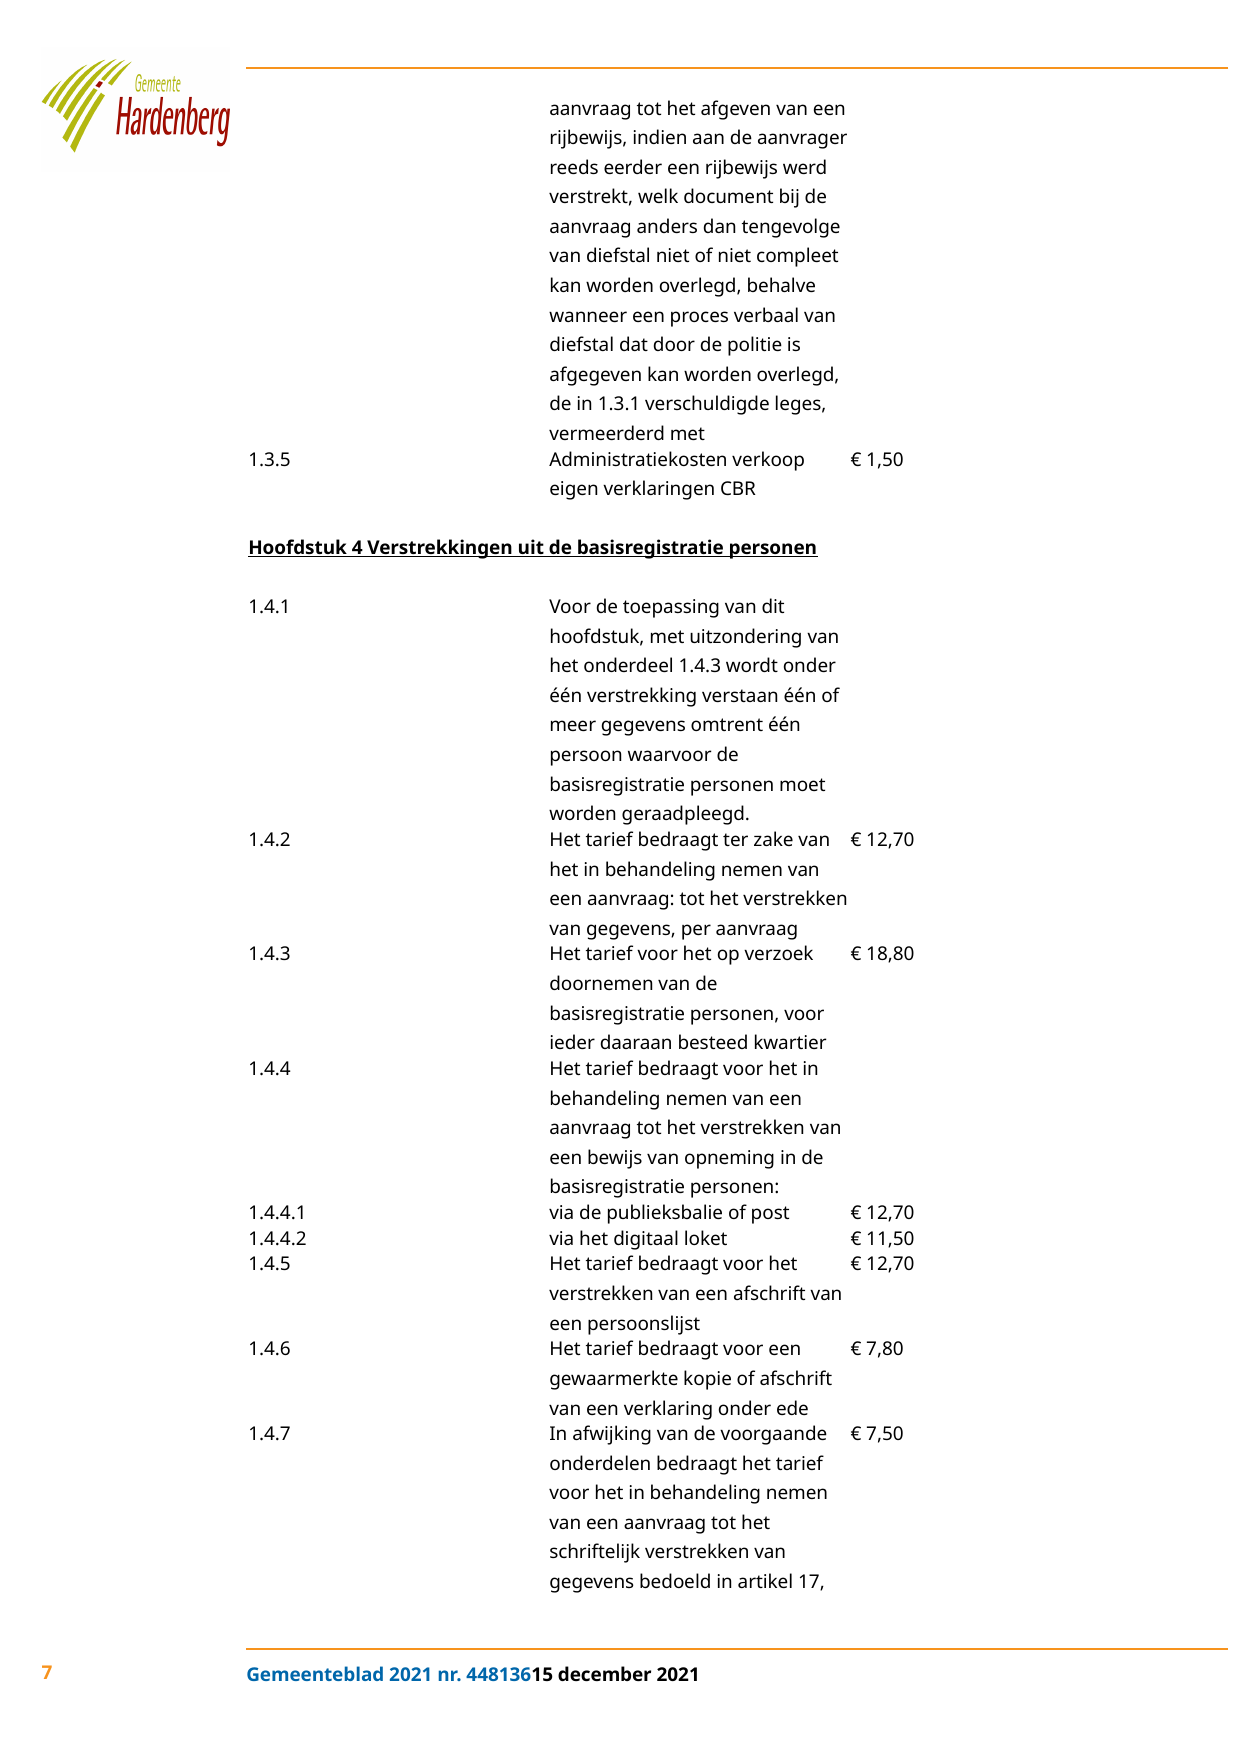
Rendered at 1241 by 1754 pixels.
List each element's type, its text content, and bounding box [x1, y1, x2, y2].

table_cell 1.4.2 [248, 826, 549, 941]
table_cell [850, 1055, 1152, 1199]
table_cell Het tarief bedraagt ter zake van het in behandeling nemen van een aanvraag: tot het verstrekken van gegevens, per aanvraag [549, 826, 850, 941]
table_cell 1.4.3 [248, 941, 549, 1055]
table_cell Het tarief bedraagt voor het verstrekken van een afschrift van een persoonslijst [549, 1251, 850, 1336]
table_cell 1.4.5 [248, 1251, 549, 1336]
table_cell In afwijking van de voorgaande onderdelen bedraagt het tarief voor het in behandeling nemen van een aanvraag tot het schriftelijk verstrekken van gegevens bedoeld in artikel 17, [549, 1420, 850, 1594]
table_header 1.4.1 [248, 593, 549, 826]
text Hoofdstuk 4 Verstrekkingen uit de basisregistratie personen [248, 534, 1152, 560]
table_header [850, 593, 1152, 826]
table_cell € 12,70 [850, 1199, 1152, 1225]
table_cell Administratiekosten verkoop eigen verklaringen CBR [549, 446, 850, 501]
table_cell € 1,50 [850, 446, 1152, 501]
table_cell € 18,80 [850, 941, 1152, 1055]
table_cell [850, 95, 1152, 446]
picture [41, 47, 231, 172]
table_cell 1.3.5 [248, 446, 549, 501]
table_header Voor de toepassing van dit hoofdstuk, met uitzondering van het onderdeel 1.4.3 wordt onder één verstrekking verstaan één of meer gegevens omtrent één persoon waarvoor de basisregistratie personen moet worden geraadpleegd. [549, 593, 850, 826]
table_cell via het digitaal loket [549, 1225, 850, 1251]
table_cell 1.4.4.2 [248, 1225, 549, 1251]
table_cell 1.4.6 [248, 1336, 549, 1420]
table_cell 1.4.7 [248, 1420, 549, 1594]
table_cell 1.4.4.1 [248, 1199, 549, 1225]
table_cell 1.4.4 [248, 1055, 549, 1199]
table_cell Het tarief bedraagt voor een gewaarmerkte kopie of afschrift van een verklaring onder ede [549, 1336, 850, 1420]
table_cell € 7,50 [850, 1420, 1152, 1594]
table_cell aanvraag tot het afgeven van een rijbewijs, indien aan de aanvrager reeds eerder een rijbewijs werd verstrekt, welk document bij de aanvraag anders dan tengevolge van diefstal niet of niet compleet kan worden overlegd, behalve wanneer een proces verbaal van diefstal dat door de politie is afgegeven kan worden overlegd, de in 1.3.1 verschuldigde leges, vermeerderd met [549, 95, 850, 446]
table_cell € 12,70 [850, 1251, 1152, 1336]
table_cell € 11,50 [850, 1225, 1152, 1251]
table_cell € 7,80 [850, 1336, 1152, 1420]
table_cell Het tarief voor het op verzoek doornemen van de basisregistratie personen, voor ieder daaraan besteed kwartier [549, 941, 850, 1055]
table_cell [248, 95, 549, 446]
table_cell € 12,70 [850, 826, 1152, 941]
table_cell via de publieksbalie of post [549, 1199, 850, 1225]
table_cell Het tarief bedraagt voor het in behandeling nemen van een aanvraag tot het verstrekken van een bewijs van opneming in de basisregistratie personen: [549, 1055, 850, 1199]
